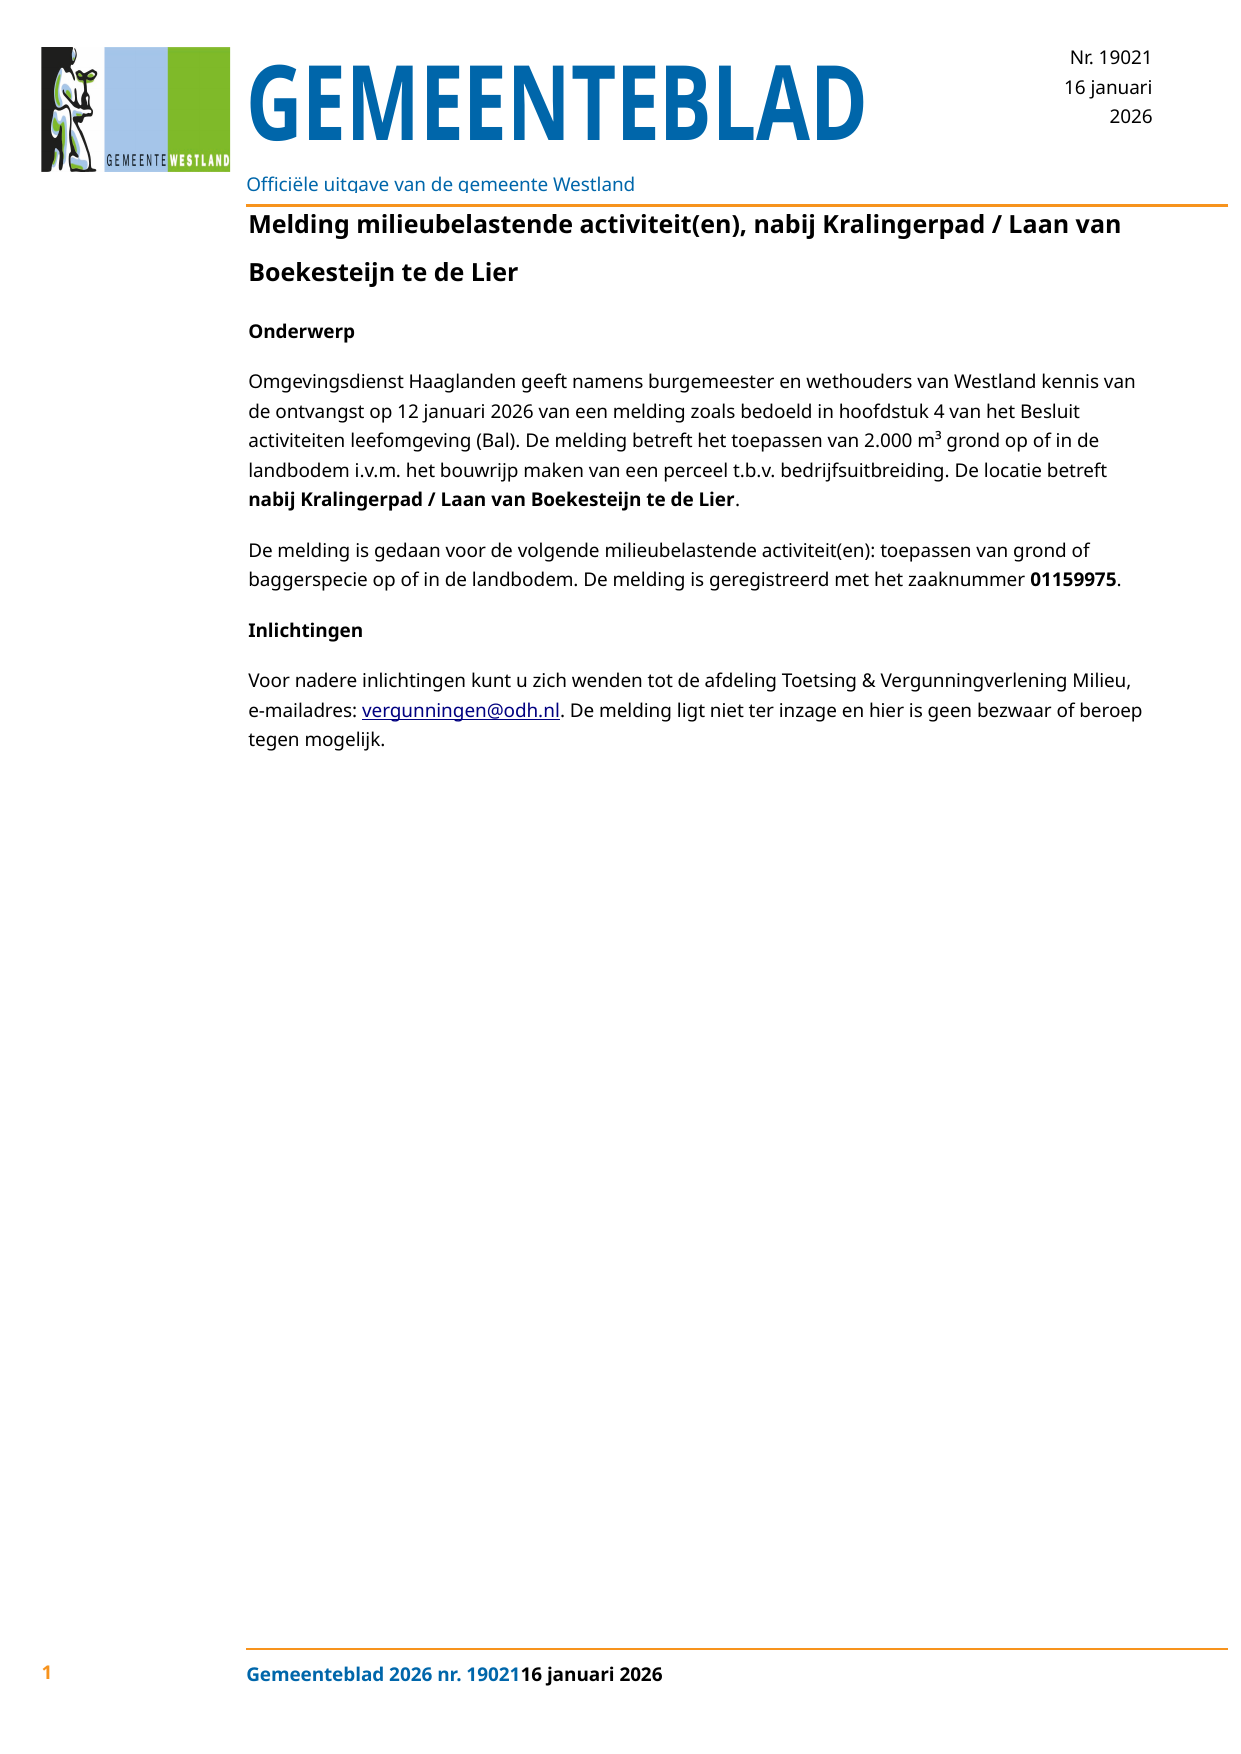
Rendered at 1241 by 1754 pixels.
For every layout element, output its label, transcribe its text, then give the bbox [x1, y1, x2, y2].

picture [41, 47, 231, 172]
text Omgevingsdienst Haaglanden geeft namens burgemeester en wethouders van Westland kennis van de ontvangst op 12 januari 2026 van een melding zoals bedoeld in hoofdstuk 4 van het Besluit activiteiten leefomgeving (Bal). De melding betreft het toepassen van 2.000 m³ grond op of in de landbodem i.v.m. het bouwrijp maken van een perceel t.b.v. bedrijfsuitbreiding. De locatie betreft nabij Kralingerpad / Laan van Boekesteijn te de Lier. [248, 368, 1152, 512]
text De melding is gedaan voor de volgende milieubelastende activiteit(en): toepassen van grond of baggerspecie op of in de landbodem. De melding is geregistreerd met het zaaknummer 01159975. [248, 537, 1152, 592]
text Onderwerp [248, 318, 1152, 344]
text Melding milieubelastende activiteit(en), nabij Kralingerpad / Laan van Boekesteijn te de Lier [248, 207, 1152, 288]
text Inlichtingen [248, 617, 1152, 643]
text Voor nadere inlichtingen kunt u zich wenden tot de afdeling Toetsing & Vergunningverlening Milieu, e-mailadres: vergunningen@odh.nl. De melding ligt niet ter inzage en hier is geen bezwaar of beroep tegen mogelijk. [248, 667, 1152, 752]
